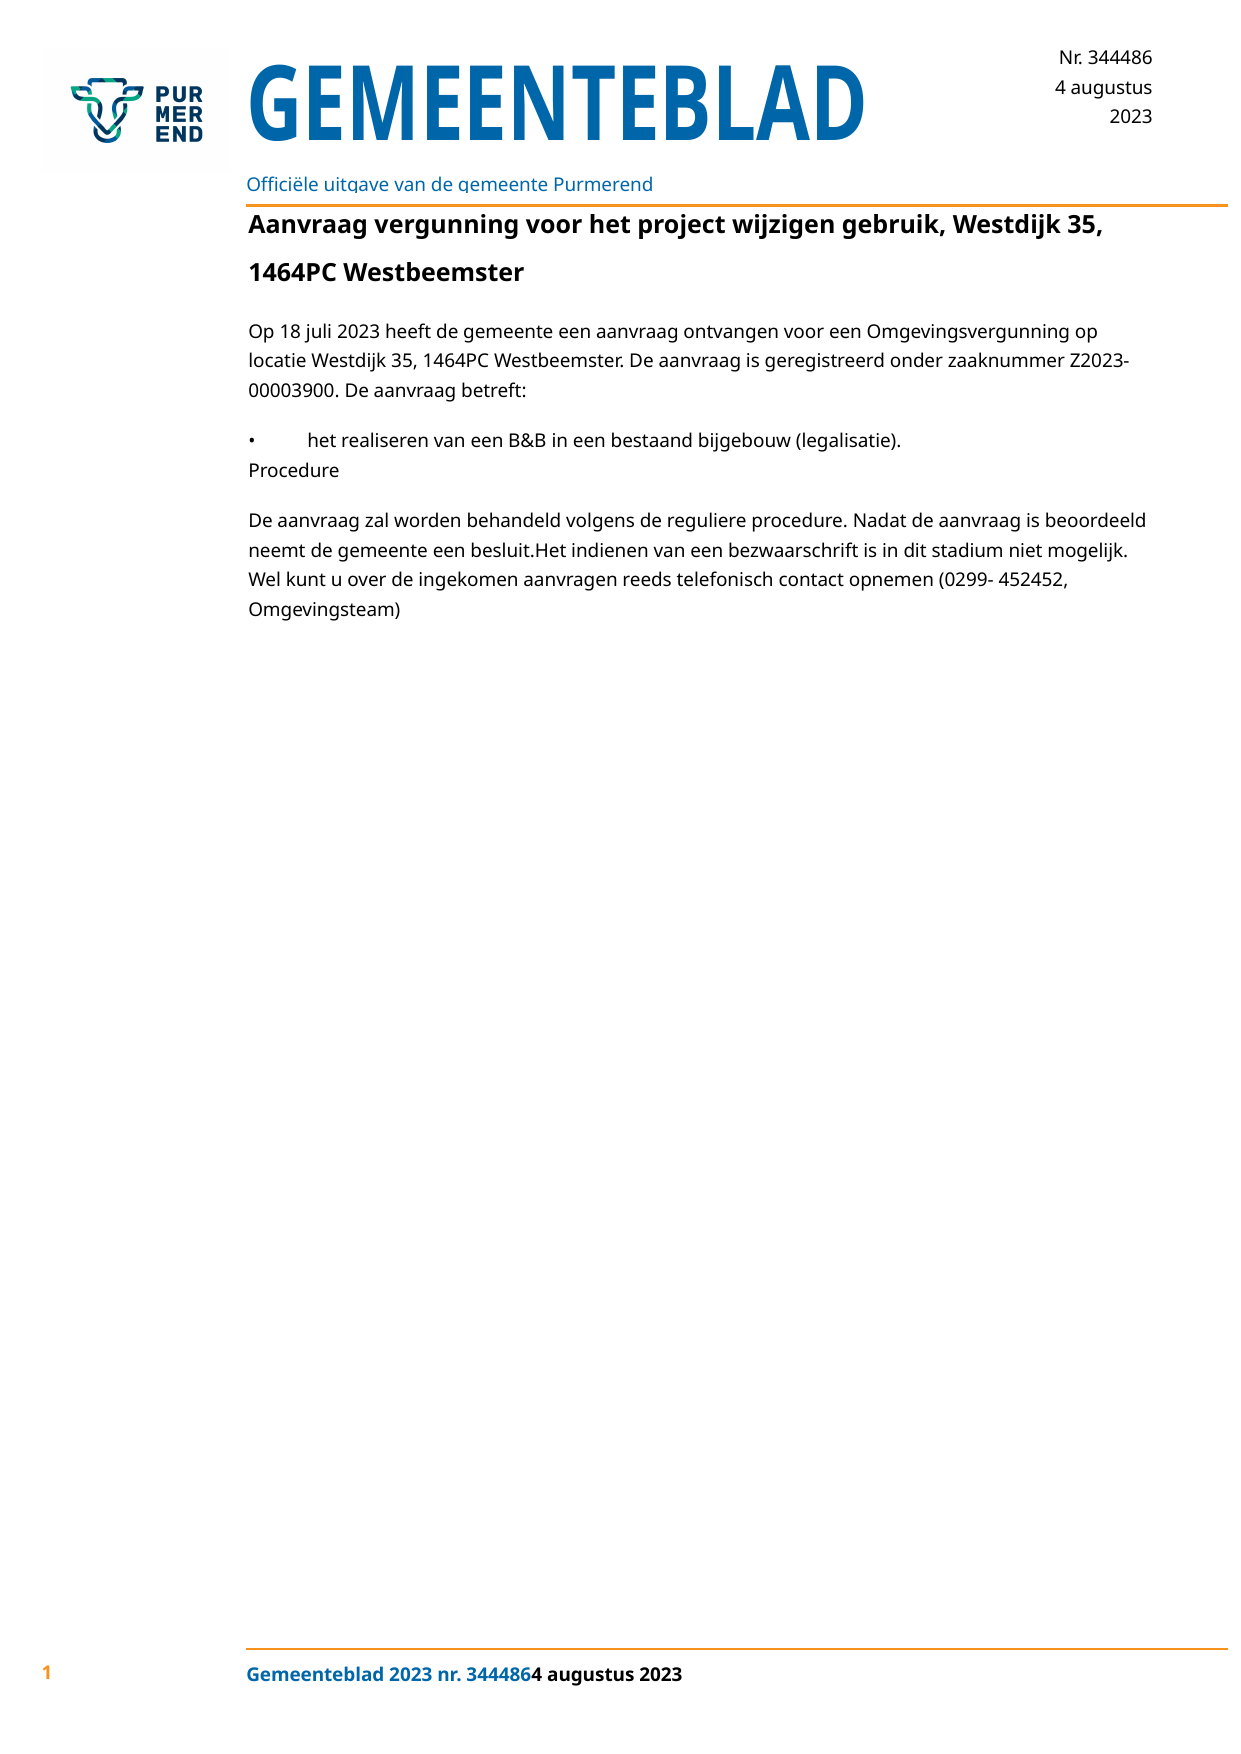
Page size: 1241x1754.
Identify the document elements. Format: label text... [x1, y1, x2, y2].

list het realiseren van een B&B in een bestaand bijgebouw (legalisatie). [248, 427, 1152, 453]
text Aanvraag vergunning voor het project wijzigen gebruik, Westdijk 35, 1464PC Westbeemster [248, 207, 1152, 288]
text Op 18 juli 2023 heeft de gemeente een aanvraag ontvangen voor een Omgevingsvergunning op locatie Westdijk 35, 1464PC Westbeemster. De aanvraag is geregistreerd onder zaaknummer Z2023-00003900. De aanvraag betreft: [248, 318, 1152, 403]
text Procedure [248, 457, 1152, 483]
text De aanvraag zal worden behandeld volgens de reguliere procedure. Nadat de aanvraag is beoordeeld neemt de gemeente een besluit.Het indienen van een bezwaarschrift is in dit stadium niet mogelijk. Wel kunt u over de ingekomen aanvragen reeds telefonisch contact opnemen (0299- 452452, Omgevingsteam) [248, 507, 1152, 622]
picture [41, 47, 231, 172]
